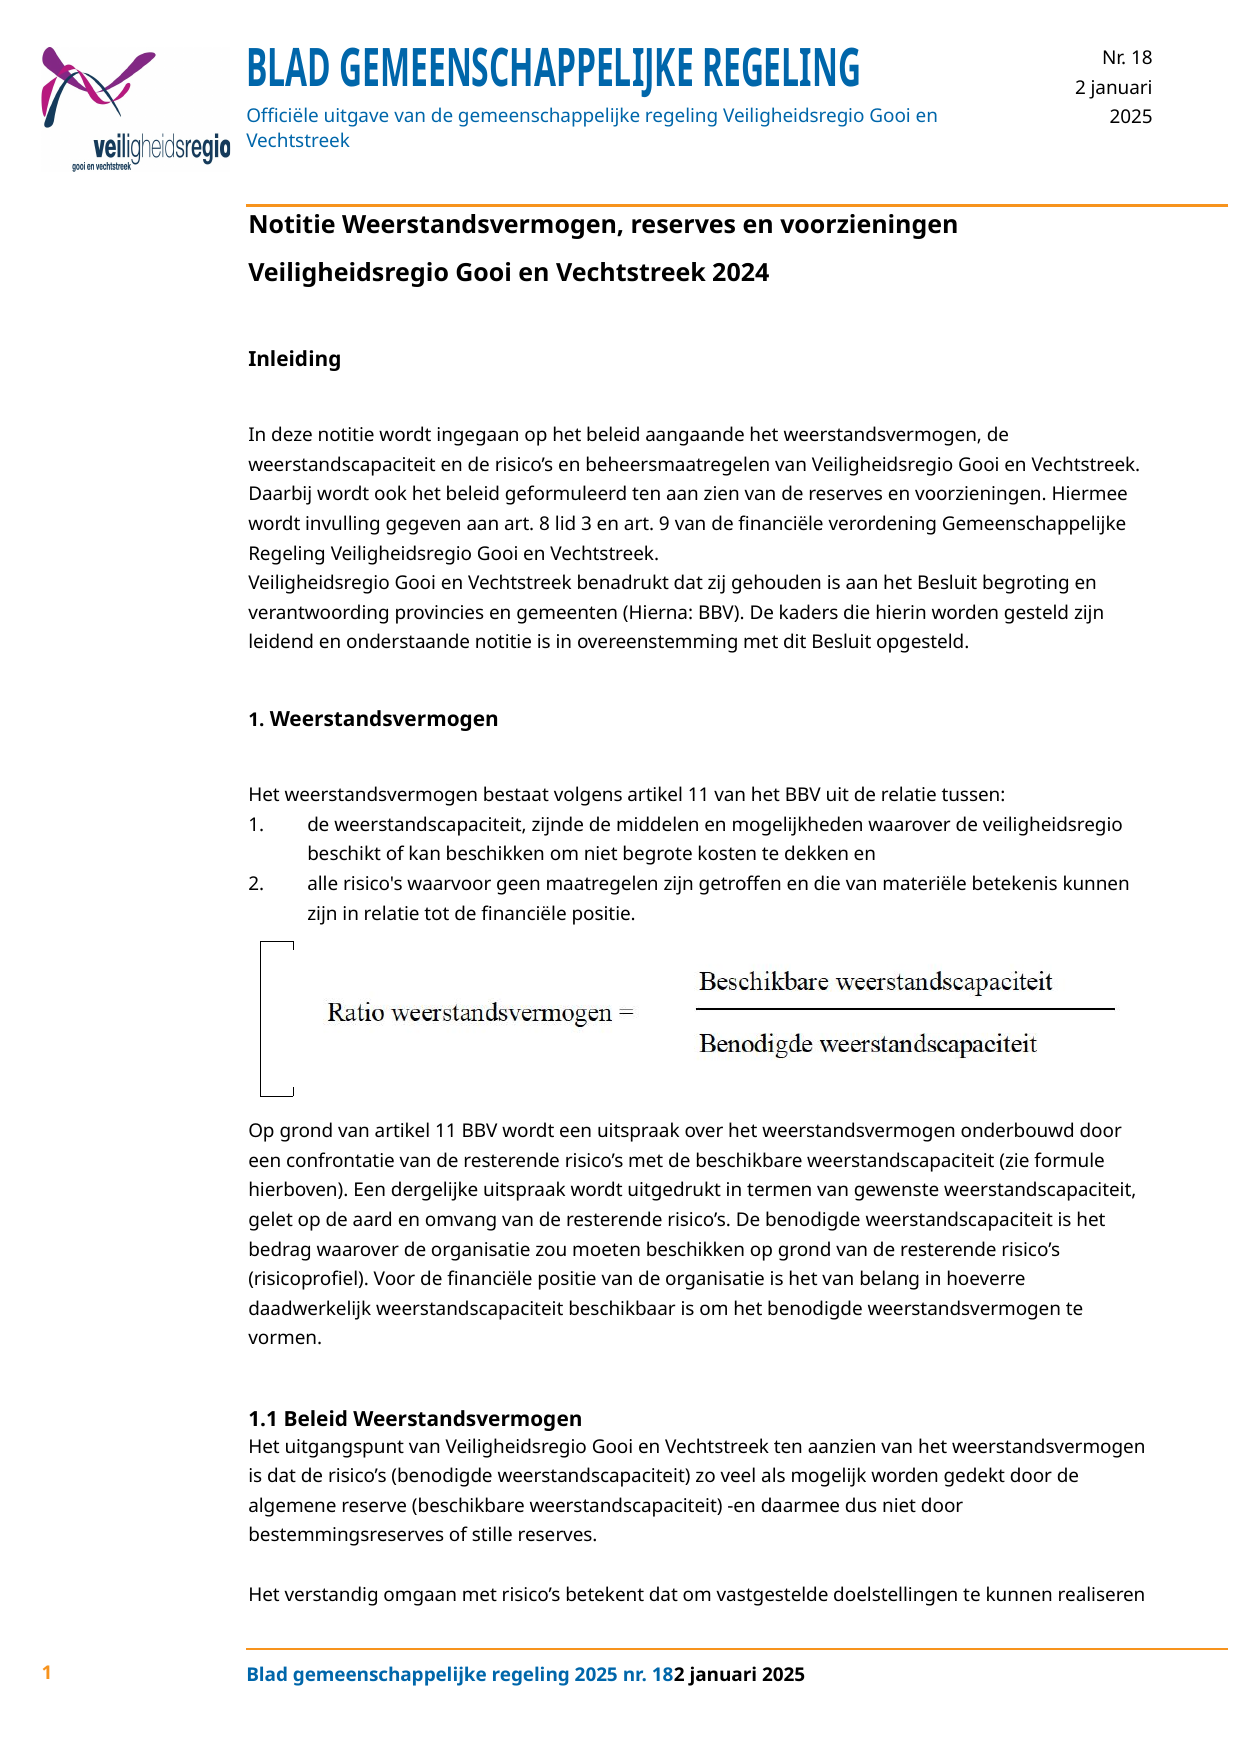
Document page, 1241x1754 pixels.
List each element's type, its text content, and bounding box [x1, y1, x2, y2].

text 1. Weerstandsvermogen [248, 704, 1152, 732]
text Het weerstandsvermogen bestaat volgens artikel 11 van het BBV uit de relatie tussen: [248, 781, 1152, 807]
text 1.1 Beleid Weerstandsvermogen [248, 1404, 1152, 1433]
text Op grond van artikel 11 BBV wordt een uitspraak over het weerstandsvermogen onderbouwd door een confrontatie van de resterende risico’s met de beschikbare weerstandscapaciteit (zie formule hierboven). Een dergelijke uitspraak wordt uitgedrukt in termen van gewenste weerstandscapaciteit, gelet op de aard en omvang van de resterende risico’s. De benodigde weerstandscapaciteit is het bedrag waarover de organisatie zou moeten beschikken op grond van de resterende risico’s (risicoprofiel). Voor de financiële positie van de organisatie is het van belang in hoeverre daadwerkelijk weerstandscapaciteit beschikbaar is om het benodigde weerstandsvermogen te vormen. [248, 1117, 1152, 1350]
picture [268, 950, 1173, 1087]
picture [41, 47, 231, 172]
list alle risico's waarvoor geen maatregelen zijn getroffen en die van materiële betekenis kunnen zijn in relatie tot de financiële positie. [248, 870, 1152, 925]
text Veiligheidsregio Gooi en Vechtstreek benadrukt dat zij gehouden is aan het Besluit begroting en verantwoording provincies en gemeenten (Hierna: BBV). De kaders die hierin worden gesteld zijn leidend en onderstaande notitie is in overeenstemming met dit Besluit opgesteld. [248, 569, 1152, 654]
text Inleiding [248, 344, 1152, 372]
text In deze notitie wordt ingegaan op het beleid aangaande het weerstandsvermogen, de weerstandscapaciteit en de risico’s en beheersmaatregelen van Veiligheidsregio Gooi en Vechtstreek. Daarbij wordt ook het beleid geformuleerd ten aan zien van de reserves en voorzieningen. Hiermee wordt invulling gegeven aan art. 8 lid 3 en art. 9 van de financiële verordening Gemeenschappelijke Regeling Veiligheidsregio Gooi en Vechtstreek. [248, 421, 1152, 565]
list de weerstandscapaciteit, zijnde de middelen en mogelijkheden waarover de veiligheidsregio beschikt of kan beschikken om niet begrote kosten te dekken en [248, 811, 1152, 866]
text Het verstandig omgaan met risico’s betekent dat om vastgestelde doelstellingen te kunnen realiseren [248, 1581, 1152, 1607]
text Het uitgangspunt van Veiligheidsregio Gooi en Vechtstreek ten aanzien van het weerstandsvermogen is dat de risico’s (benodigde weerstandscapaciteit) zo veel als mogelijk worden gedekt door de algemene reserve (beschikbare weerstandscapaciteit) -en daarmee dus niet door bestemmingsreserves of stille reserves. [248, 1433, 1152, 1547]
text Notitie Weerstandsvermogen, reserves en voorzieningen Veiligheidsregio Gooi en Vechtstreek 2024 [248, 207, 1152, 288]
